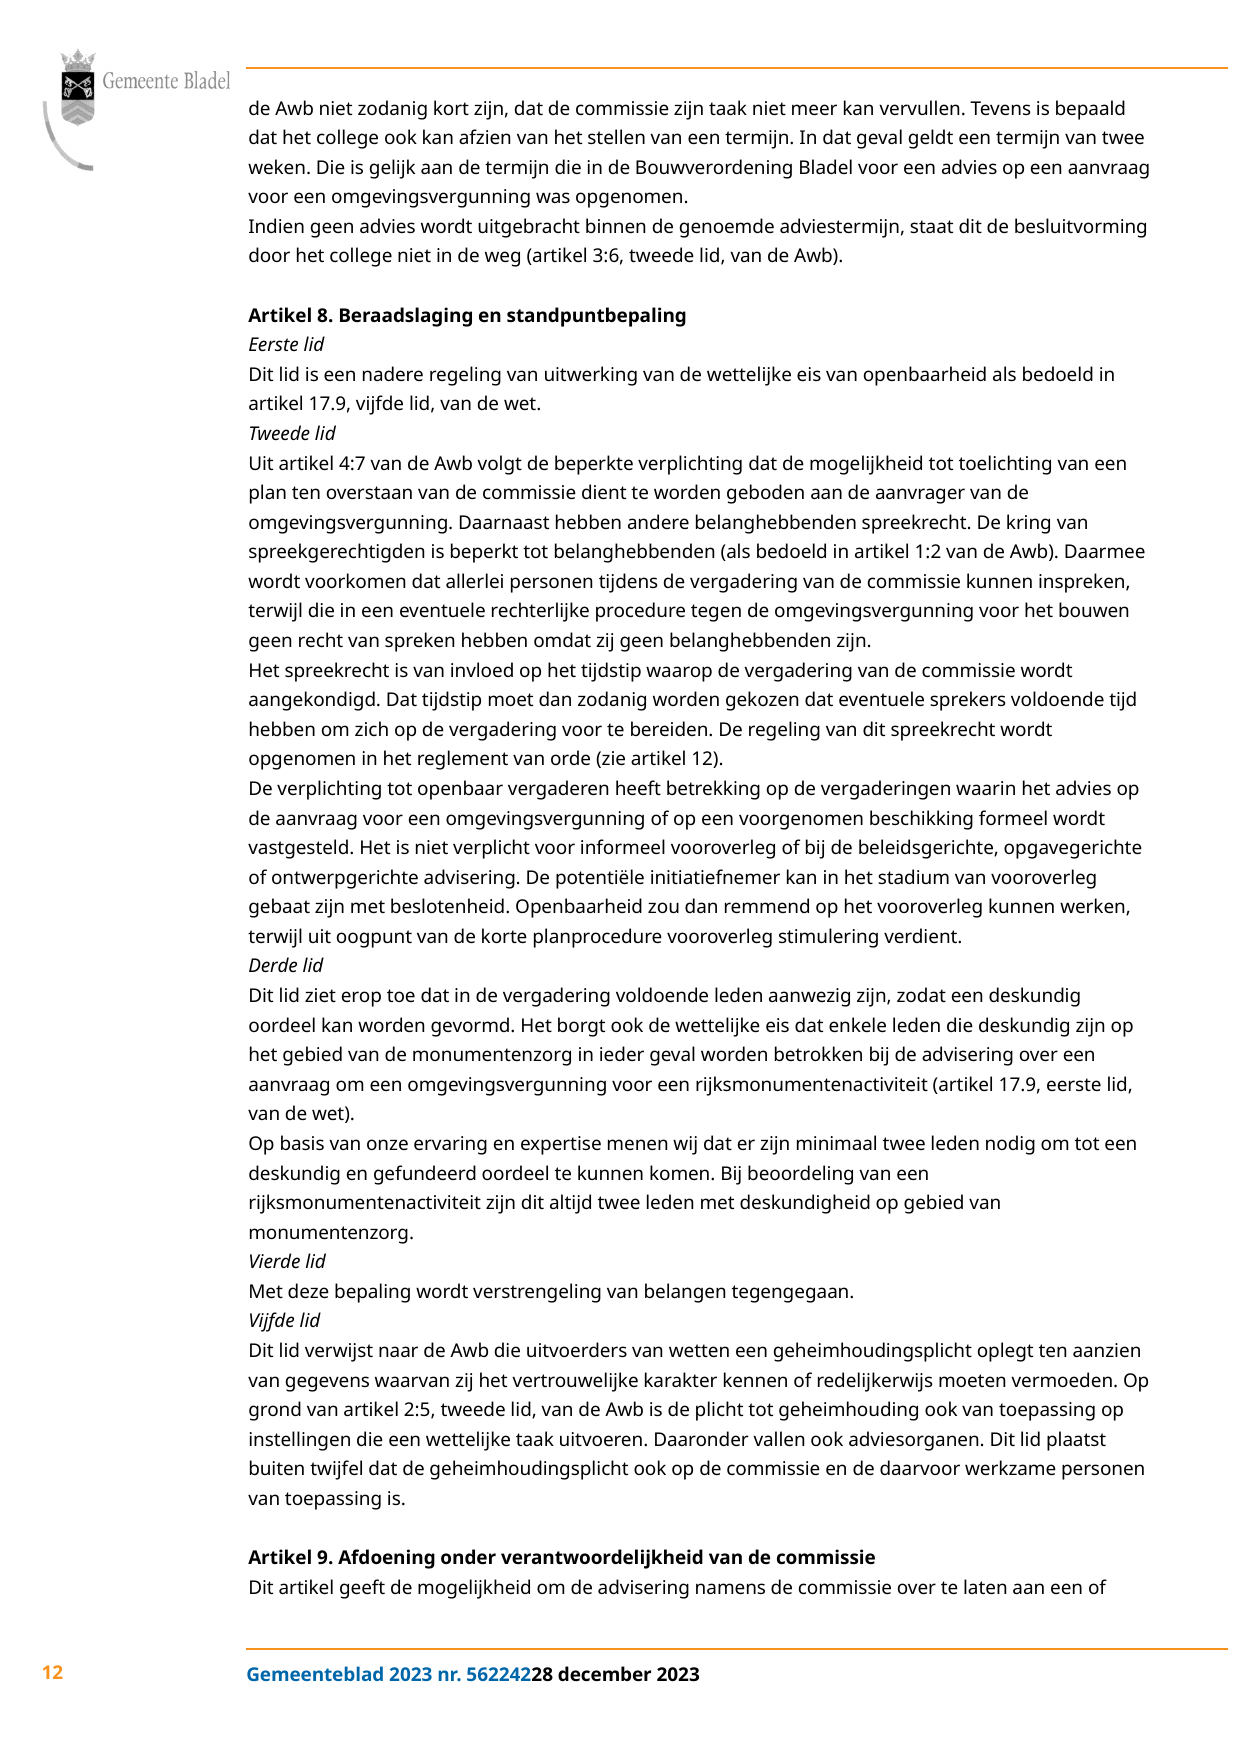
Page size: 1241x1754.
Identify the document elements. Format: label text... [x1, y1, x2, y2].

text Uit artikel 4:7 van de Awb volgt de beperkte verplichting dat de mogelijkheid tot toelichting van een plan ten overstaan van de commissie dient te worden geboden aan de aanvrager van de omgevingsvergunning. Daarnaast hebben andere belanghebbenden spreekrecht. De kring van spreekgerechtigden is beperkt tot belanghebbenden (als bedoeld in artikel 1:2 van de Awb). Daarmee wordt voorkomen dat allerlei personen tijdens de vergadering van de commissie kunnen inspreken, terwijl die in een eventuele rechterlijke procedure tegen de omgevingsvergunning voor het bouwen geen recht van spreken hebben omdat zij geen belanghebbenden zijn. [248, 450, 1152, 653]
text Het spreekrecht is van invloed op het tijdstip waarop de vergadering van de commissie wordt aangekondigd. Dat tijdstip moet dan zodanig worden gekozen dat eventuele sprekers voldoende tijd hebben om zich op de vergadering voor te bereiden. De regeling van dit spreekrecht wordt opgenomen in het reglement van orde (zie artikel 12). [248, 657, 1152, 771]
text Derde lid [248, 953, 1152, 978]
text De verplichting tot openbaar vergaderen heeft betrekking op de vergaderingen waarin het advies op de aanvraag voor een omgevingsvergunning of op een voorgenomen beschikking formeel wordt vastgesteld. Het is niet verplicht voor informeel vooroverleg of bij de beleidsgerichte, opgavegerichte of ontwerpgerichte advisering. De potentiële initiatiefnemer kan in het stadium van vooroverleg gebaat zijn met beslotenheid. Openbaarheid zou dan remmend op het vooroverleg kunnen werken, terwijl uit oogpunt van de korte planprocedure vooroverleg stimulering verdient. [248, 775, 1152, 949]
text de Awb niet zodanig kort zijn, dat de commissie zijn taak niet meer kan vervullen. Tevens is bepaald dat het college ook kan afzien van het stellen van een termijn. In dat geval geldt een termijn van twee weken. Die is gelijk aan de termijn die in de Bouwverordening Bladel voor een advies op een aanvraag voor een omgevingsvergunning was opgenomen. [248, 95, 1152, 209]
text Met deze bepaling wordt verstrengeling van belangen tegengegaan. [248, 1278, 1152, 1304]
text Artikel 9. Afdoening onder verantwoordelijkheid van de commissie [248, 1544, 1152, 1570]
text Dit lid verwijst naar de Awb die uitvoerders van wetten een geheimhoudingsplicht oplegt ten aanzien van gegevens waarvan zij het vertrouwelijke karakter kennen of redelijkerwijs moeten vermoeden. Op grond van artikel 2:5, tweede lid, van de Awb is de plicht tot geheimhouding ook van toepassing op instellingen die een wettelijke taak uitvoeren. Daaronder vallen ook adviesorganen. Dit lid plaatst buiten twijfel dat de geheimhoudingsplicht ook op de commissie en de daarvoor werkzame personen van toepassing is. [248, 1337, 1152, 1511]
text Artikel 8. Beraadslaging en standpuntbepaling [248, 302, 1152, 328]
text Dit lid ziet erop toe dat in de vergadering voldoende leden aanwezig zijn, zodat een deskundig oordeel kan worden gevormd. Het borgt ook de wettelijke eis dat enkele leden die deskundig zijn op het gebied van de monumentenzorg in ieder geval worden betrokken bij de advisering over een aanvraag om een omgevingsvergunning voor een rijksmonumentenactiviteit (artikel 17.9, eerste lid, van de wet). [248, 982, 1152, 1126]
text Dit lid is een nadere regeling van uitwerking van de wettelijke eis van openbaarheid als bedoeld in artikel 17.9, vijfde lid, van de wet. [248, 361, 1152, 416]
text Vierde lid [248, 1248, 1152, 1274]
text Indien geen advies wordt uitgebracht binnen de genoemde adviestermijn, staat dit de besluitvorming door het college niet in de weg (artikel 3:6, tweede lid, van de Awb). [248, 213, 1152, 268]
text Vijfde lid [248, 1308, 1152, 1333]
text Dit artikel geeft de mogelijkheid om de advisering namens de commissie over te laten aan een of [248, 1574, 1152, 1600]
text Tweede lid [248, 420, 1152, 446]
text Eerste lid [248, 331, 1152, 357]
picture [41, 47, 231, 172]
text Op basis van onze ervaring en expertise menen wij dat er zijn minimaal twee leden nodig om tot een deskundig en gefundeerd oordeel te kunnen komen. Bij beoordeling van een rijksmonumentenactiviteit zijn dit altijd twee leden met deskundigheid op gebied van monumentenzorg. [248, 1130, 1152, 1245]
